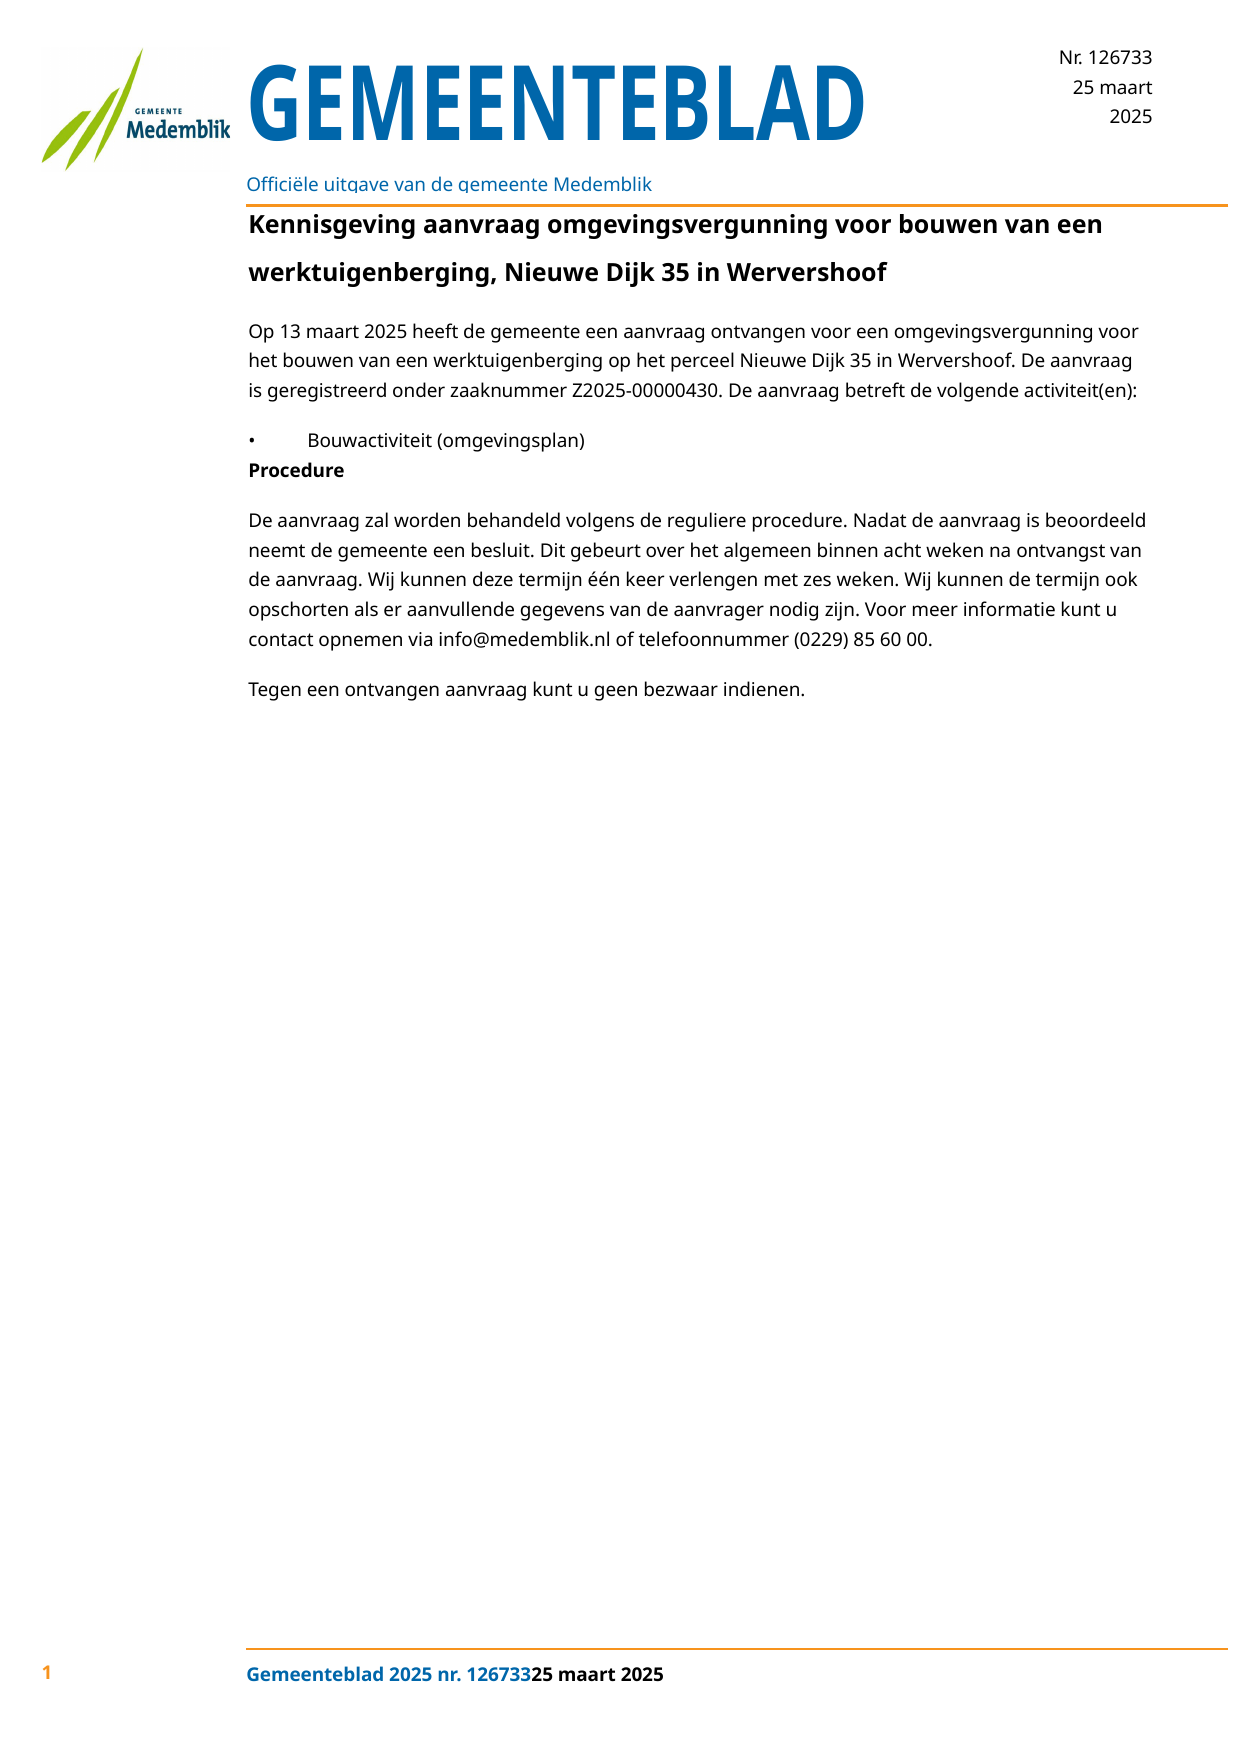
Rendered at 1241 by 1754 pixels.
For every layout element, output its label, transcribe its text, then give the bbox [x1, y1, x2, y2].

text De aanvraag zal worden behandeld volgens de reguliere procedure. Nadat de aanvraag is beoordeeld neemt de gemeente een besluit. Dit gebeurt over het algemeen binnen acht weken na ontvangst van de aanvraag. Wij kunnen deze termijn één keer verlengen met zes weken. Wij kunnen de termijn ook opschorten als er aanvullende gegevens van de aanvrager nodig zijn. Voor meer informatie kunt u contact opnemen via info@medemblik.nl of telefoonnummer (0229) 85 60 00. [248, 507, 1152, 652]
list Bouwactiviteit (omgevingsplan) [248, 427, 1152, 453]
text Tegen een ontvangen aanvraag kunt u geen bezwaar indienen. [248, 676, 1152, 702]
picture [41, 47, 231, 172]
text Kennisgeving aanvraag omgevingsvergunning voor bouwen van een werktuigenberging, Nieuwe Dijk 35 in Wervershoof [248, 207, 1152, 288]
text Op 13 maart 2025 heeft de gemeente een aanvraag ontvangen voor een omgevingsvergunning voor het bouwen van een werktuigenberging op het perceel Nieuwe Dijk 35 in Wervershoof. De aanvraag is geregistreerd onder zaaknummer Z2025-00000430. De aanvraag betreft de volgende activiteit(en): [248, 318, 1152, 403]
text Procedure [248, 457, 1152, 483]
